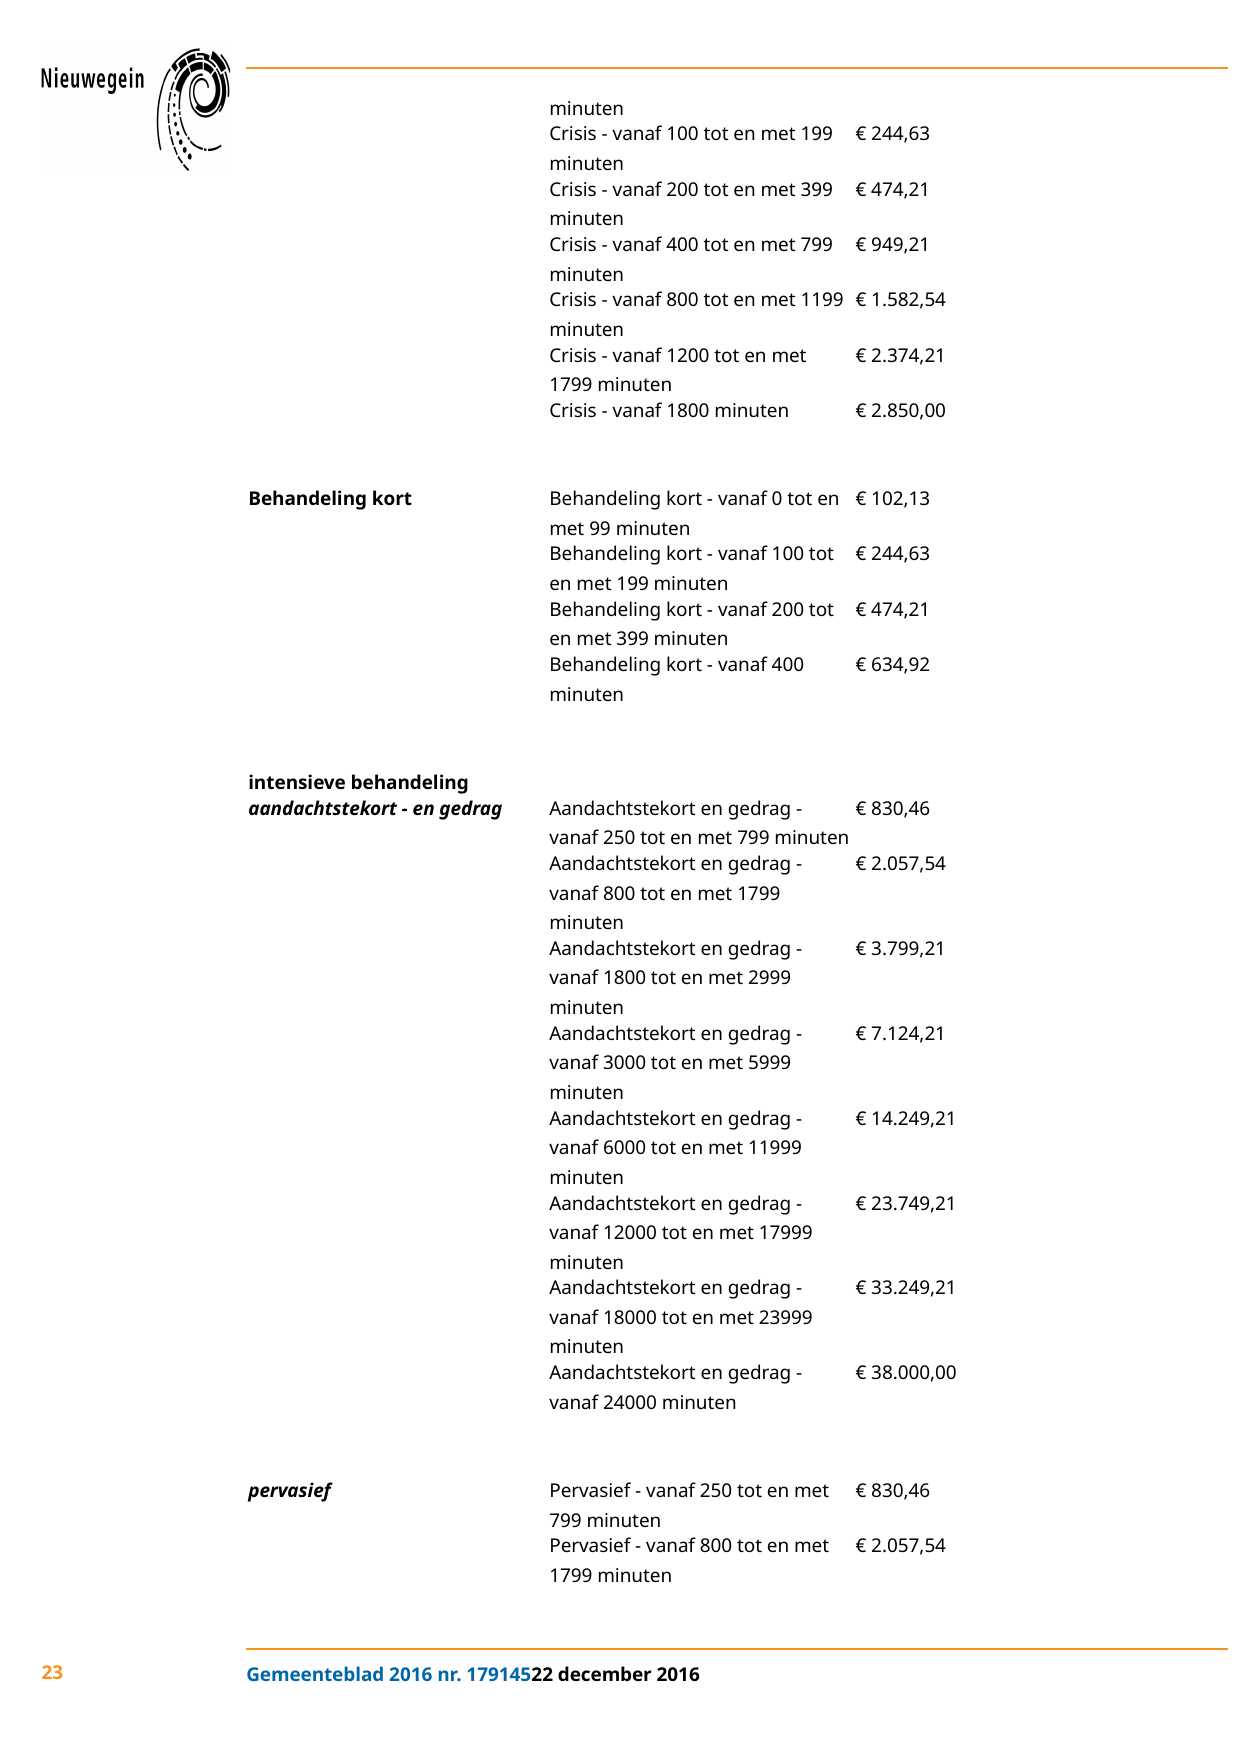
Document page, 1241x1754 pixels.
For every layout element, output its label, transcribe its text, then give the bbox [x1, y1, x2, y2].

table_cell € 1.582,54 [850, 286, 1152, 342]
table_header [549, 769, 850, 795]
table_header [248, 95, 549, 121]
table_cell [248, 342, 549, 397]
table_cell [248, 850, 549, 935]
table_cell Behandeling kort - vanaf 100 tot en met 199 minuten [549, 541, 850, 596]
table_cell € 7.124,21 [850, 1020, 1152, 1105]
table_header intensieve behandeling [248, 769, 549, 795]
table_cell Aandachtstekort en gedrag - vanaf 12000 tot en met 17999 minuten [549, 1190, 850, 1274]
table_cell € 2.850,00 [850, 397, 1152, 423]
table_cell € 2.374,21 [850, 342, 1152, 397]
table_cell € 2.057,54 [850, 1533, 1152, 1588]
table_cell € 474,21 [850, 176, 1152, 231]
table_cell [248, 935, 549, 1020]
table_cell Aandachtstekort en gedrag - vanaf 24000 minuten [549, 1360, 850, 1415]
table_header Pervasief - vanaf 250 tot en met 799 minuten [549, 1477, 850, 1533]
table_cell Crisis - vanaf 1800 minuten [549, 397, 850, 423]
table_cell Crisis - vanaf 1200 tot en met 1799 minuten [549, 342, 850, 397]
table_cell [248, 651, 549, 707]
table_cell € 474,21 [850, 596, 1152, 651]
table_cell € 33.249,21 [850, 1275, 1152, 1359]
table_cell Crisis - vanaf 800 tot en met 1199 minuten [549, 286, 850, 342]
table_cell Aandachtstekort en gedrag - vanaf 6000 tot en met 11999 minuten [549, 1105, 850, 1190]
table_cell Aandachtstekort en gedrag - vanaf 18000 tot en met 23999 minuten [549, 1275, 850, 1359]
table_header € 830,46 [850, 1477, 1152, 1533]
table_cell € 2.057,54 [850, 850, 1152, 935]
table_cell Crisis - vanaf 200 tot en met 399 minuten [549, 176, 850, 231]
table_cell [248, 176, 549, 231]
table_cell € 830,46 [850, 795, 1152, 850]
table_cell [248, 1275, 549, 1359]
table_header Behandeling kort [248, 485, 549, 541]
table_cell [248, 541, 549, 596]
table_cell [248, 1360, 549, 1415]
table_cell [248, 1105, 549, 1190]
table_cell aandachtstekort - en gedrag [248, 795, 549, 850]
table_cell [248, 1020, 549, 1105]
table_header [850, 95, 1152, 121]
table_cell [248, 121, 549, 176]
table_header [850, 769, 1152, 795]
table_cell € 3.799,21 [850, 935, 1152, 1020]
table_header pervasief [248, 1477, 549, 1533]
table_cell [248, 1533, 549, 1588]
table_cell Behandeling kort - vanaf 200 tot en met 399 minuten [549, 596, 850, 651]
table_cell Behandeling kort - vanaf 400 minuten [549, 651, 850, 707]
table_cell € 14.249,21 [850, 1105, 1152, 1190]
table_cell Aandachtstekort en gedrag - vanaf 1800 tot en met 2999 minuten [549, 935, 850, 1020]
table_cell [248, 231, 549, 286]
table_cell Aandachtstekort en gedrag - vanaf 250 tot en met 799 minuten [549, 795, 850, 850]
table_cell Crisis - vanaf 400 tot en met 799 minuten [549, 231, 850, 286]
table_cell Aandachtstekort en gedrag - vanaf 800 tot en met 1799 minuten [549, 850, 850, 935]
picture [41, 47, 231, 172]
table_cell € 634,92 [850, 651, 1152, 707]
table_cell Aandachtstekort en gedrag - vanaf 3000 tot en met 5999 minuten [549, 1020, 850, 1105]
table_cell Pervasief - vanaf 800 tot en met 1799 minuten [549, 1533, 850, 1588]
table_cell € 244,63 [850, 541, 1152, 596]
table_cell [248, 397, 549, 423]
table_cell [248, 286, 549, 342]
table_cell € 949,21 [850, 231, 1152, 286]
table_header Behandeling kort - vanaf 0 tot en met 99 minuten [549, 485, 850, 541]
table_cell € 23.749,21 [850, 1190, 1152, 1274]
table_cell € 244,63 [850, 121, 1152, 176]
table_cell [248, 596, 549, 651]
table_header minuten [549, 95, 850, 121]
table_cell Crisis - vanaf 100 tot en met 199 minuten [549, 121, 850, 176]
table_cell [248, 1190, 549, 1274]
table_cell € 38.000,00 [850, 1360, 1152, 1415]
table_header € 102,13 [850, 485, 1152, 541]
